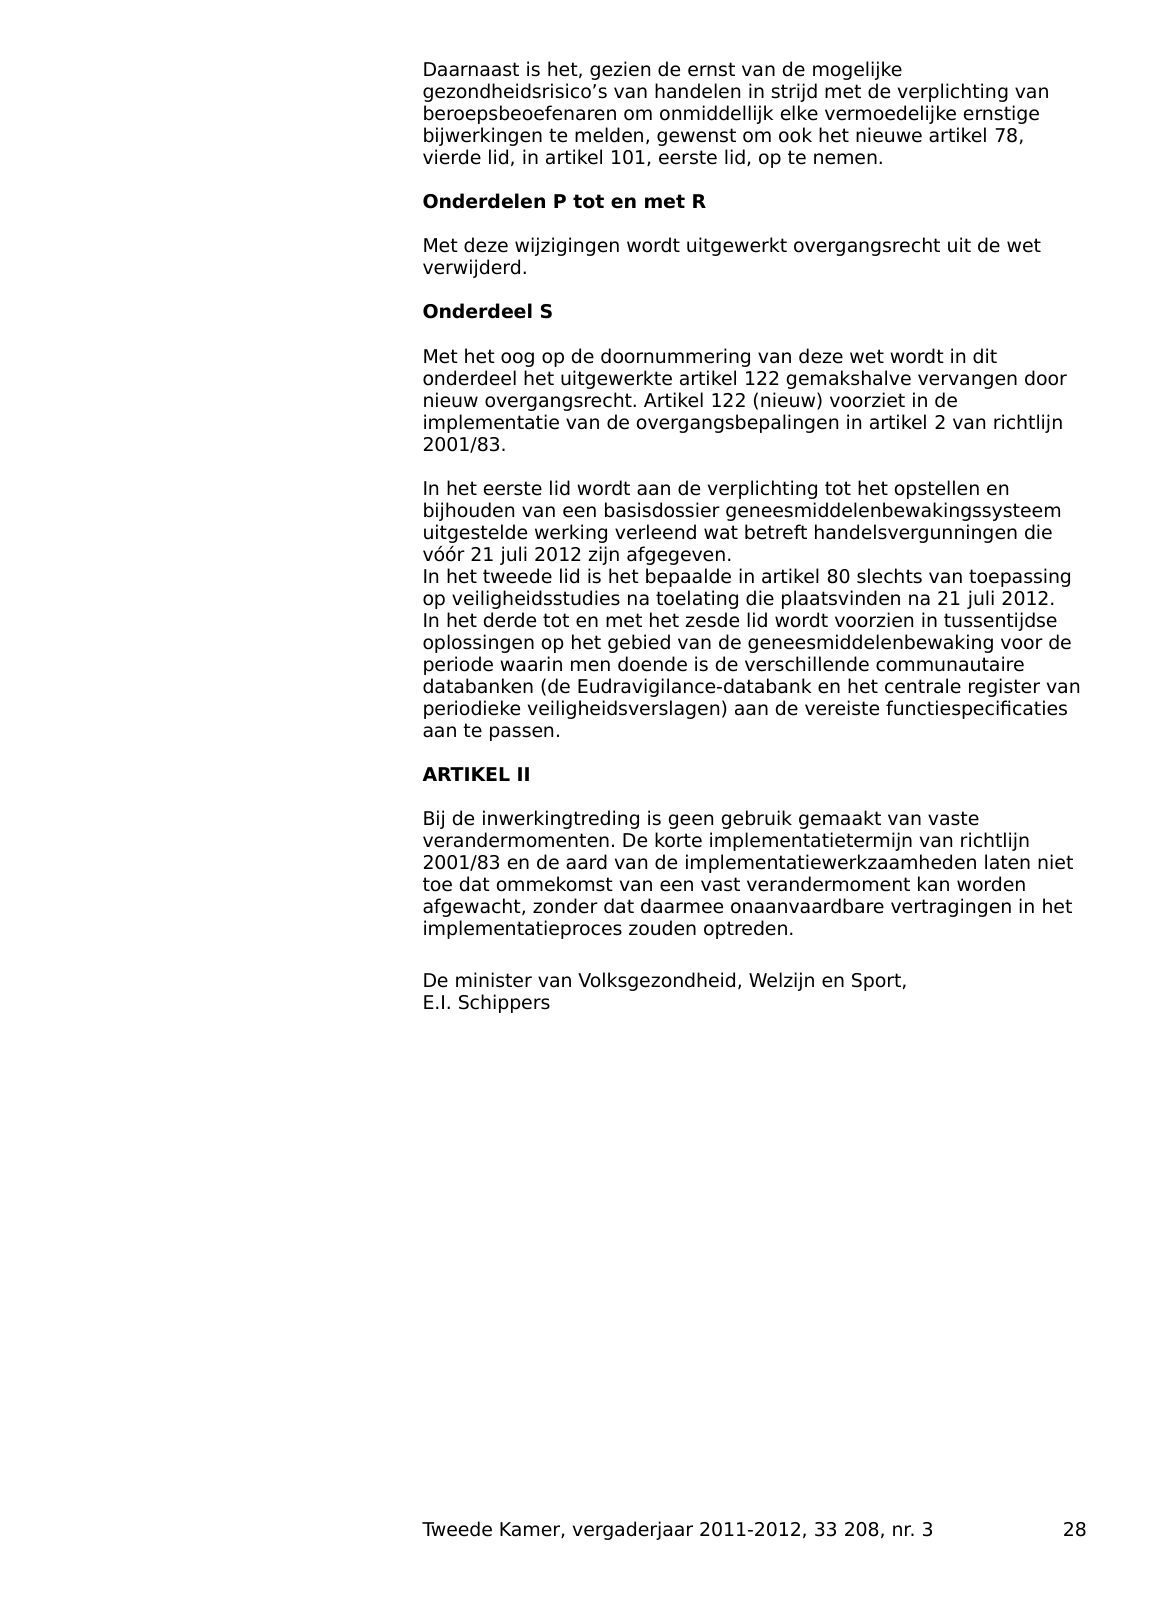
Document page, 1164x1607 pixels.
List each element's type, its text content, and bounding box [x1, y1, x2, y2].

text Daarnaast is het, gezien de ernst van de mogelijke gezondheidsrisico’s van handelen in strijd met de verplichting van beroepsbeoefenaren om onmiddellijk elke vermoedelijke ernstige bijwerkingen te melden, gewenst om ook het nieuwe artikel 78, vierde lid, in artikel 101, eerste lid, op te nemen. [422, 59, 1087, 169]
text Met het oog op de doornummering van deze wet wordt in dit onderdeel het uitgewerkte artikel 122 gemakshalve vervangen door nieuw overgangsrecht. Artikel 122 (nieuw) voorziet in de implementatie van de overgangsbepalingen in artikel 2 van richtlijn 2001/83. [422, 346, 1087, 456]
subtitle Onderdeel S [422, 301, 1087, 323]
text In het tweede lid is het bepaalde in artikel 80 slechts van toepassing op veiligheidsstudies na toelating die plaatsvinden na 21 juli 2012. [422, 566, 1087, 609]
subtitle Onderdelen P tot en met R [422, 191, 1087, 213]
text Met deze wijzigingen wordt uitgewerkt overgangsrecht uit de wet verwijderd. [422, 235, 1087, 279]
text Bij de inwerkingtreding is geen gebruik gemaakt van vaste verandermomenten. De korte implementatietermijn van richtlijn 2001/83 en de aard van de implementatiewerkzaamheden laten niet toe dat ommekomst van een vast verandermoment kan worden afgewacht, zonder dat daarmee onaanvaardbare vertragingen in het implementatieproces zouden optreden. [422, 808, 1087, 940]
text In het eerste lid wordt aan de verplichting tot het opstellen en bijhouden van een basisdossier geneesmiddelenbewakingssysteem uitgestelde werking verleend wat betreft handelsvergunningen die vóór 21 juli 2012 zijn afgegeven. [422, 478, 1087, 566]
text In het derde tot en met het zesde lid wordt voorzien in tussentijdse oplossingen op het gebied van de geneesmiddelenbewaking voor de periode waarin men doende is de verschillende communautaire databanken (de Eudravigilance-databank en het centrale register van periodieke veiligheidsverslagen) aan de vereiste functiespecificaties aan te passen. [422, 609, 1087, 741]
text De minister van Volksgezondheid, Welzijn en Sport, E.I. Schippers [422, 970, 1087, 1014]
subtitle ARTIKEL II [422, 764, 1087, 786]
